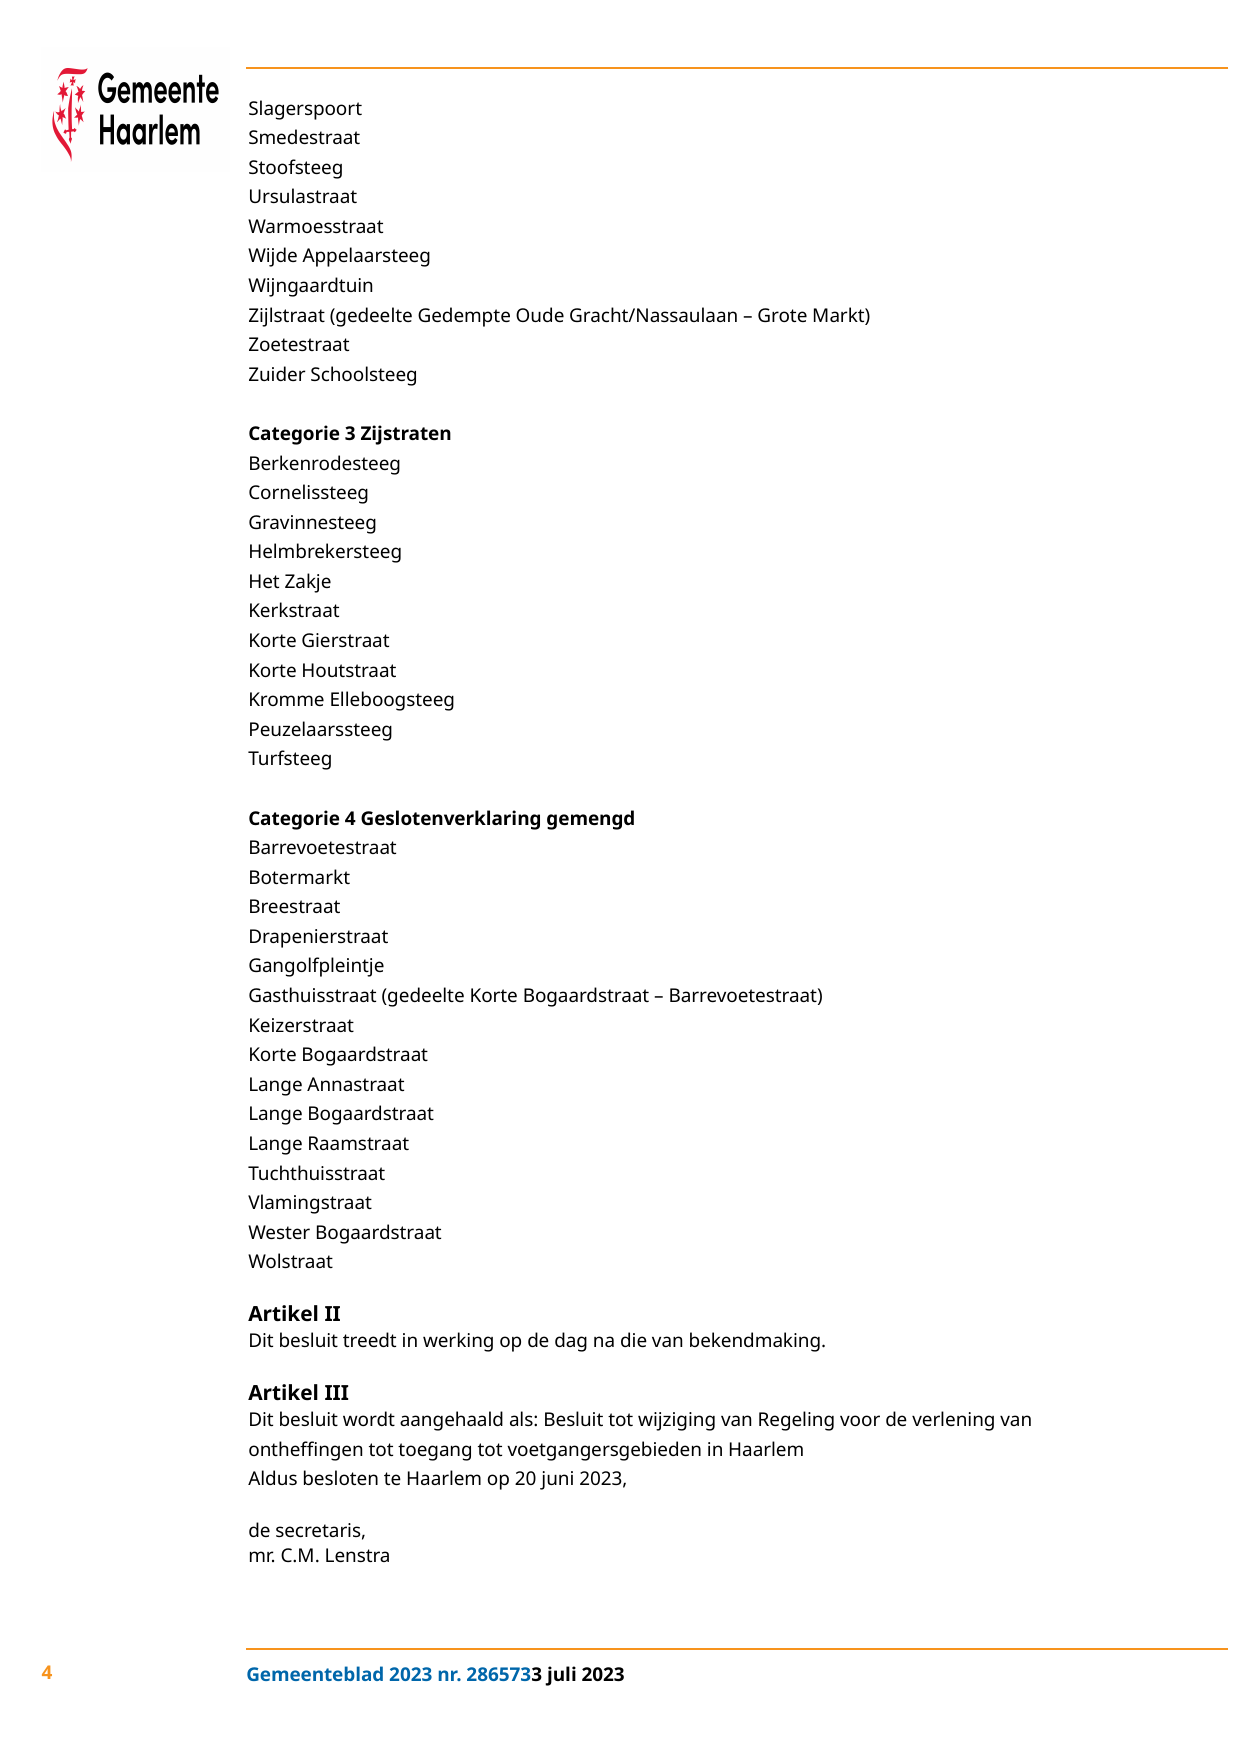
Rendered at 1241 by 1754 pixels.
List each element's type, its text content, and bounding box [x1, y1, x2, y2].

text Drapenierstraat [248, 923, 1152, 949]
text Vlamingstraat [248, 1189, 1152, 1215]
text Kerkstraat [248, 598, 1152, 623]
text Peuzelaarssteeg [248, 716, 1152, 742]
text Kromme Elleboogsteeg [248, 686, 1152, 712]
text Gangolfpleintje [248, 953, 1152, 978]
text Zijlstraat (gedeelte Gedempte Oude Gracht/Nassaulaan – Grote Markt) [248, 302, 1152, 328]
text Turfsteeg [248, 746, 1152, 771]
text Korte Bogaardstraat [248, 1041, 1152, 1067]
text Tuchthuisstraat [248, 1160, 1152, 1186]
text Warmoesstraat [248, 213, 1152, 239]
text Lange Raamstraat [248, 1130, 1152, 1156]
text Ursulastraat [248, 183, 1152, 209]
text mr. C.M. Lenstra [248, 1543, 1152, 1568]
text Zoetestraat [248, 331, 1152, 357]
text Cornelissteeg [248, 479, 1152, 505]
text Korte Gierstraat [248, 627, 1152, 653]
text Artikel II [248, 1299, 1152, 1327]
text Wijde Appelaarsteeg [248, 243, 1152, 268]
text Breestraat [248, 893, 1152, 919]
text Barrevoetestraat [248, 834, 1152, 860]
text Gravinnesteeg [248, 509, 1152, 535]
text Smedestraat [248, 124, 1152, 150]
text Botermarkt [248, 864, 1152, 890]
text Lange Annastraat [248, 1071, 1152, 1097]
text Slagerspoort [248, 95, 1152, 121]
text Gasthuisstraat (gedeelte Korte Bogaardstraat – Barrevoetestraat) [248, 982, 1152, 1008]
text Stoofsteeg [248, 154, 1152, 180]
text Wester Bogaardstraat [248, 1219, 1152, 1245]
text Dit besluit wordt aangehaald als: Besluit tot wijziging van Regeling voor de verlening van ontheffingen tot toegang tot voetgangersgebieden in Haarlem [248, 1406, 1152, 1462]
text Wijngaardtuin [248, 272, 1152, 298]
text de secretaris, [248, 1517, 1152, 1543]
text Categorie 3 Zijstraten [248, 420, 1152, 446]
text Categorie 4 Geslotenverklaring gemengd [248, 805, 1152, 831]
text Het Zakje [248, 568, 1152, 594]
text Wolstraat [248, 1248, 1152, 1274]
text Korte Houtstraat [248, 657, 1152, 683]
text Keizerstraat [248, 1012, 1152, 1038]
text Lange Bogaardstraat [248, 1101, 1152, 1126]
text Berkenrodesteeg [248, 450, 1152, 476]
text Aldus besloten te Haarlem op 20 juni 2023, [248, 1465, 1152, 1491]
picture [41, 47, 231, 172]
text Dit besluit treedt in werking op de dag na die van bekendmaking. [248, 1327, 1152, 1353]
text Artikel III [248, 1378, 1152, 1406]
text Helmbrekersteeg [248, 538, 1152, 564]
text Zuider Schoolsteeg [248, 361, 1152, 387]
